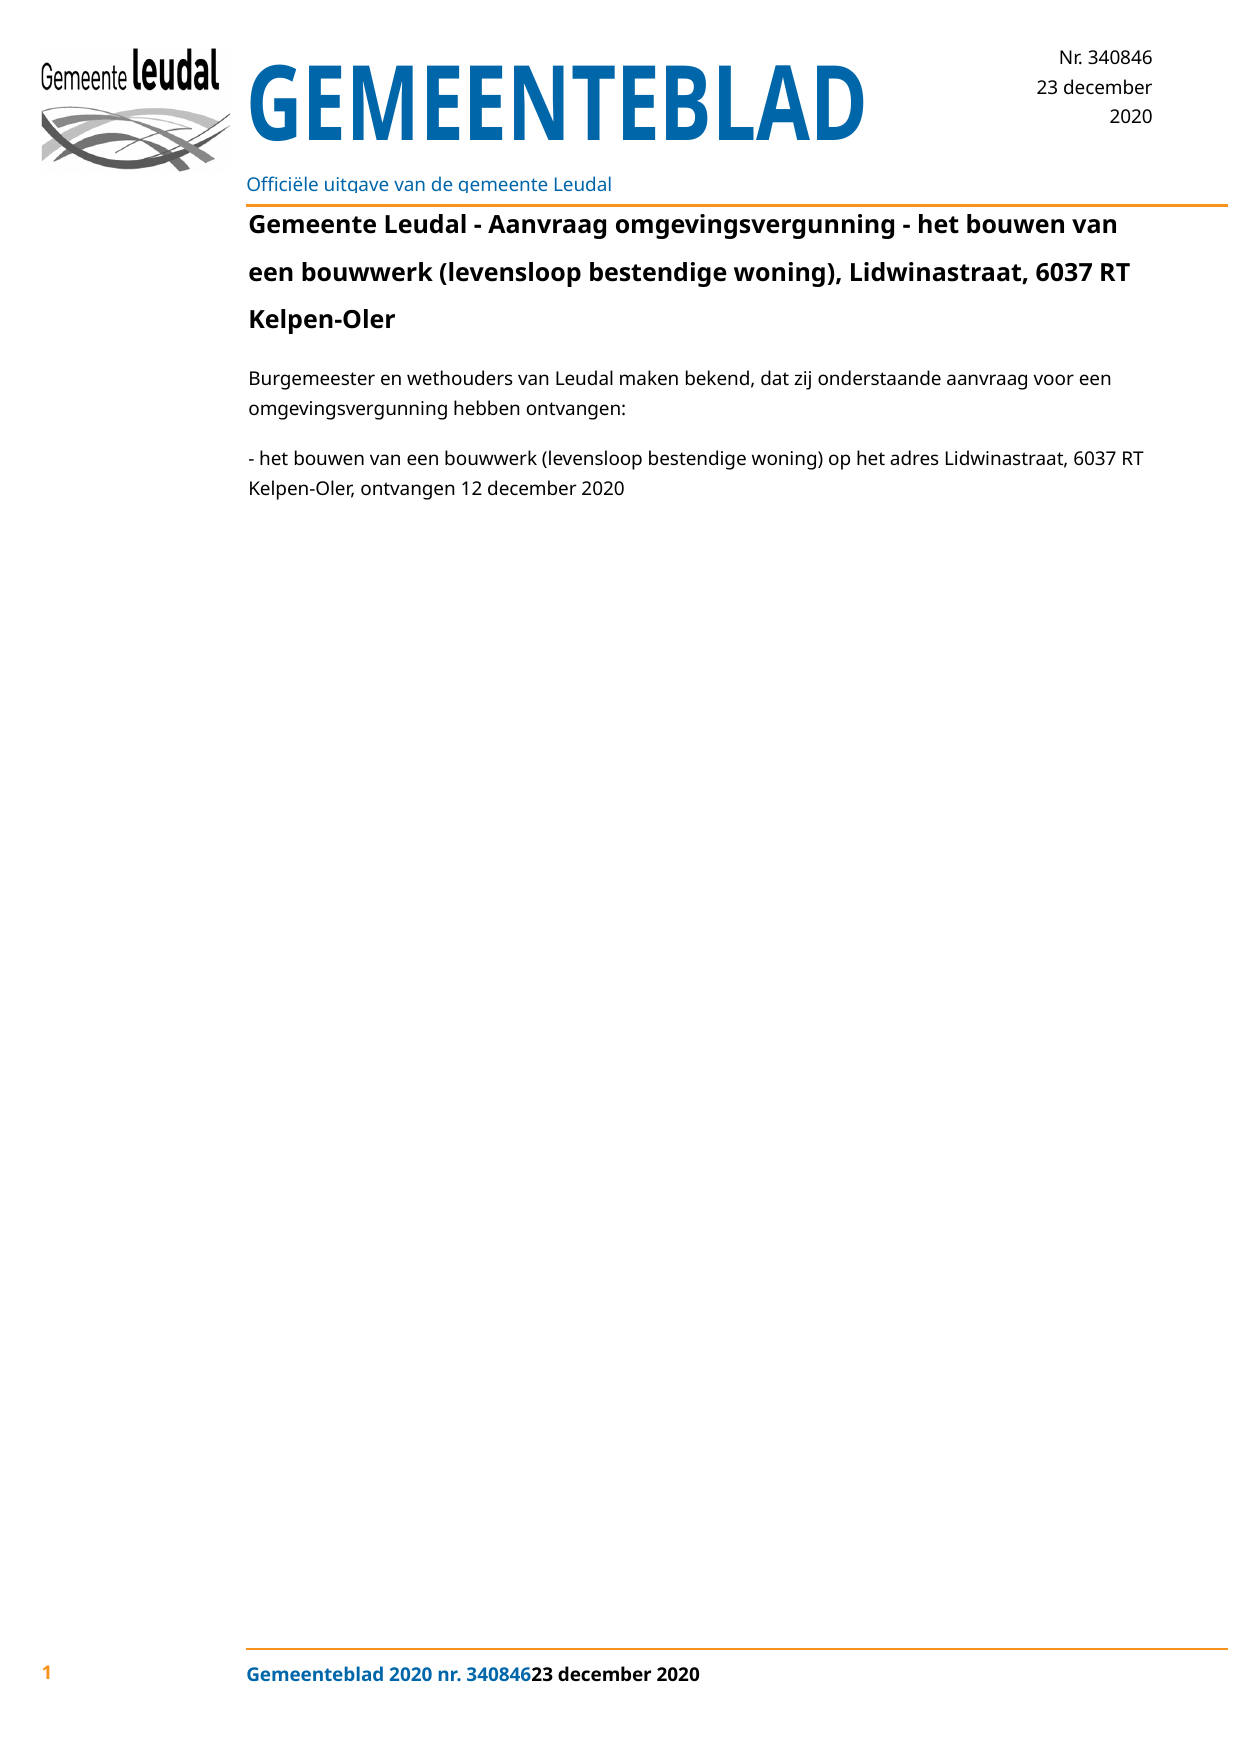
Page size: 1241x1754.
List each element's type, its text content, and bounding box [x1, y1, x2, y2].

text Burgemeester en wethouders van Leudal maken bekend, dat zij onderstaande aanvraag voor een omgevingsvergunning hebben ontvangen: [248, 366, 1152, 421]
text Gemeente Leudal - Aanvraag omgevingsvergunning - het bouwen van een bouwwerk (levensloop bestendige woning), Lidwinastraat, 6037 RT Kelpen-Oler [248, 207, 1152, 336]
text - het bouwen van een bouwwerk (levensloop bestendige woning) op het adres Lidwinastraat, 6037 RT Kelpen-Oler, ontvangen 12 december 2020 [248, 446, 1152, 501]
picture [41, 47, 231, 172]
